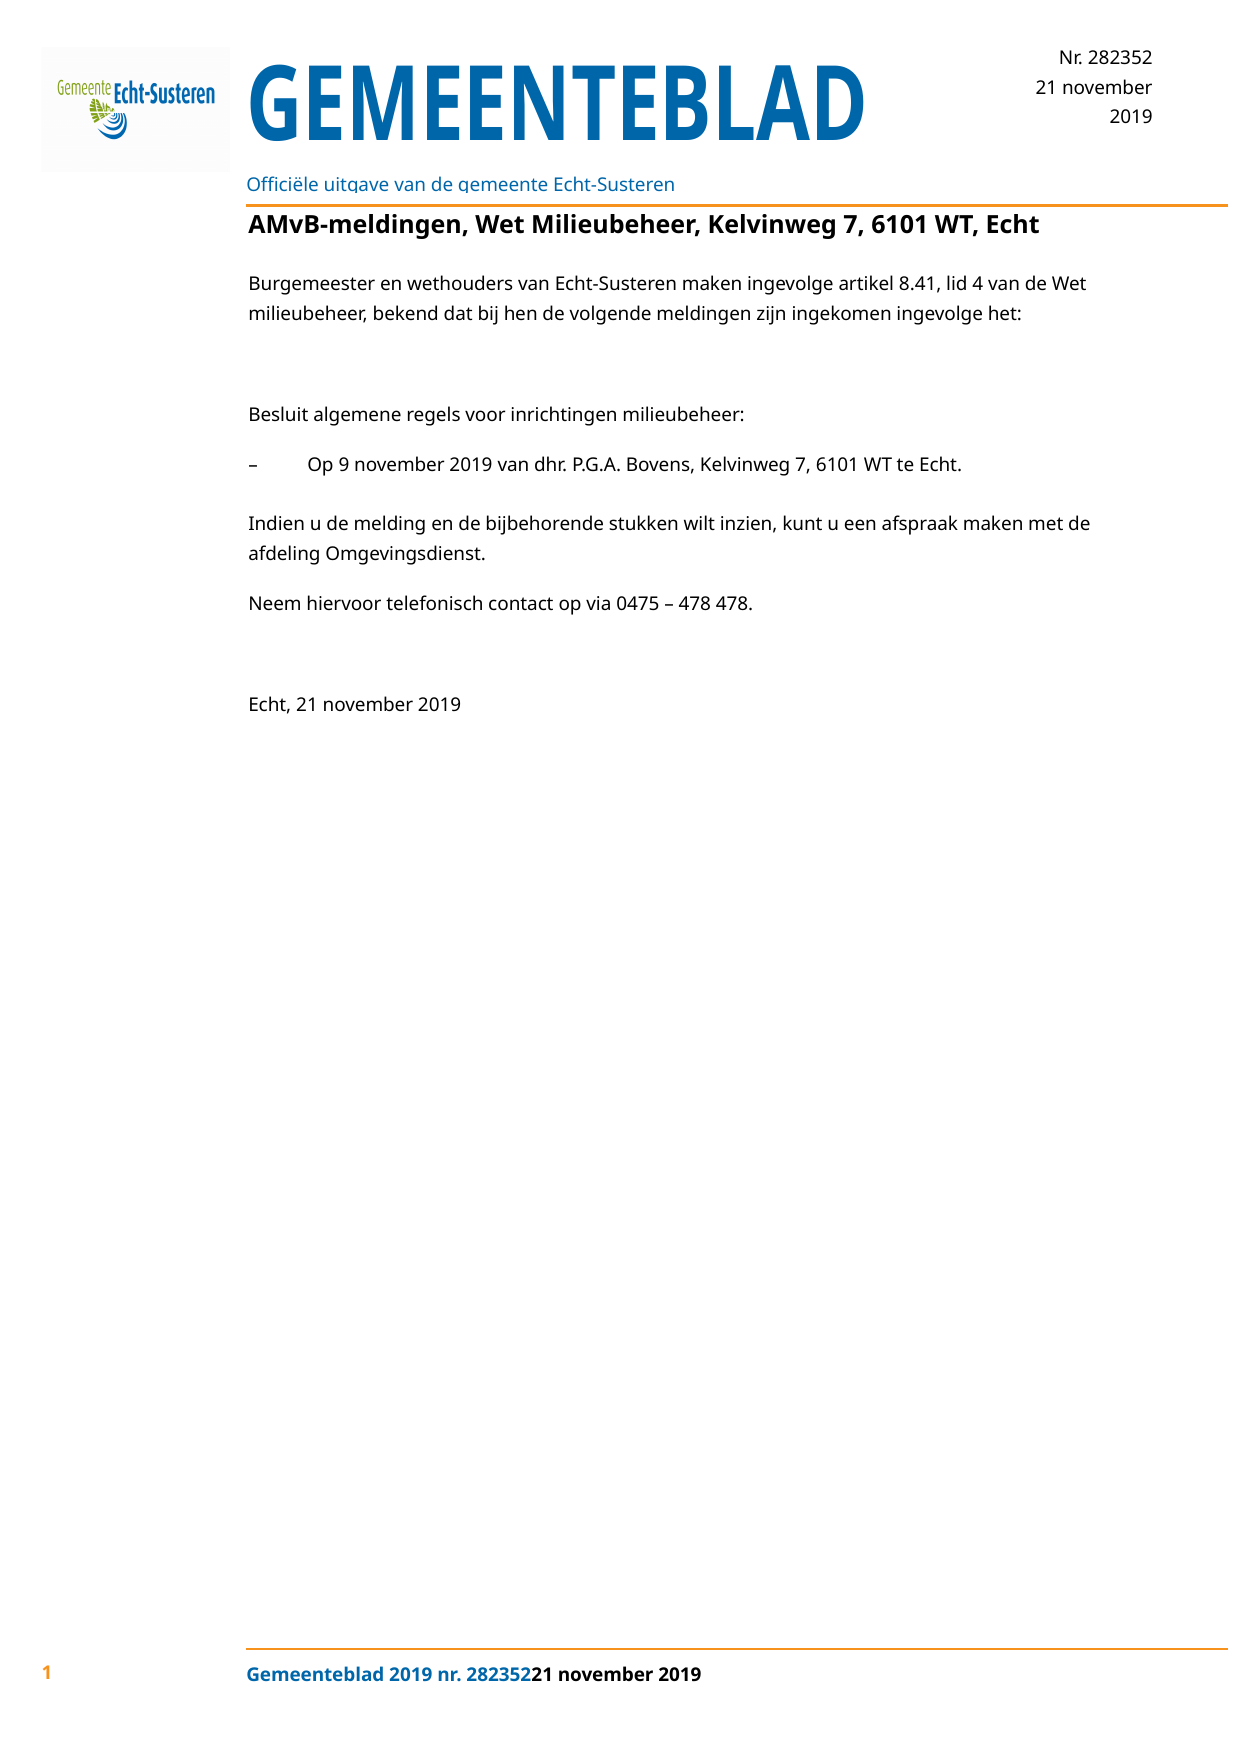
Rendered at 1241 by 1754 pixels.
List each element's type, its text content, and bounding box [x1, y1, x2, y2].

text Besluit algemene regels voor inrichtingen milieubeheer: [248, 401, 1152, 426]
picture [41, 47, 231, 172]
text AMvB-meldingen, Wet Milieubeheer, Kelvinweg 7, 6101 WT, Echt [248, 207, 1152, 241]
list Op 9 november 2019 van dhr. P.G.A. Bovens, Kelvinweg 7, 6101 WT te Echt. [248, 451, 1152, 477]
text Burgemeester en wethouders van Echt-Susteren maken ingevolge artikel 8.41, lid 4 van de Wet milieubeheer, bekend dat bij hen de volgende meldingen zijn ingekomen ingevolge het: [248, 270, 1152, 326]
text Echt, 21 november 2019 [248, 691, 1152, 717]
text Indien u de melding en de bijbehorende stukken wilt inzien, kunt u een afspraak maken met de afdeling Omgevingsdienst. [248, 510, 1152, 566]
text Neem hiervoor telefonisch contact op via 0475 – 478 478. [248, 590, 1152, 616]
